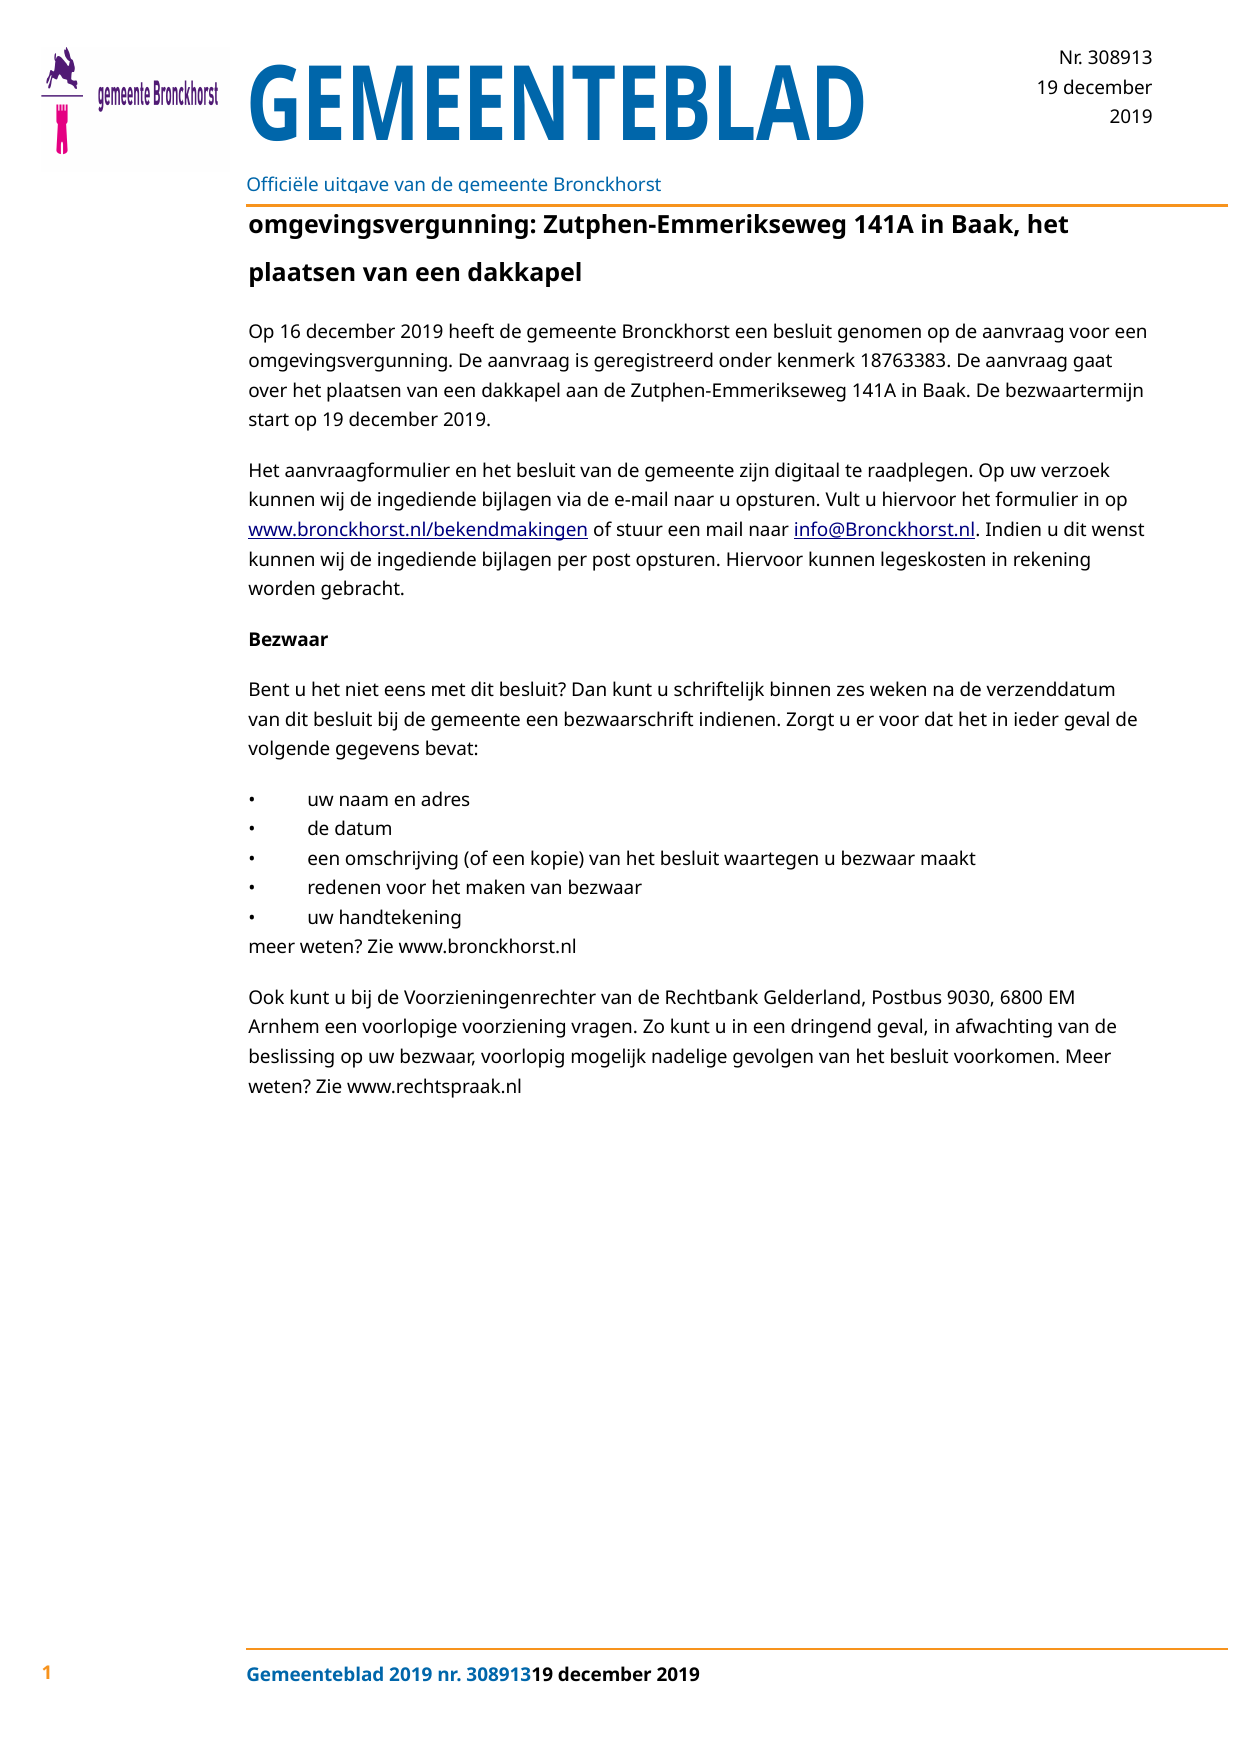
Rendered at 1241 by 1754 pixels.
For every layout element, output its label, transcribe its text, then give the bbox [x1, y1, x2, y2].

list redenen voor het maken van bezwaar [248, 874, 1152, 900]
text Het aanvraagformulier en het besluit van de gemeente zijn digitaal te raadplegen. Op uw verzoek kunnen wij de ingediende bijlagen via de e-mail naar u opsturen. Vult u hiervoor het formulier in op www.bronckhorst.nl/bekendmakingen of stuur een mail naar info@Bronckhorst.nl. Indien u dit wenst kunnen wij de ingediende bijlagen per post opsturen. Hiervoor kunnen legeskosten in rekening worden gebracht. [248, 457, 1152, 601]
list een omschrijving (of een kopie) van het besluit waartegen u bezwaar maakt [248, 845, 1152, 871]
list uw handtekening [248, 904, 1152, 930]
text Ook kunt u bij de Voorzieningenrechter van de Rechtbank Gelderland, Postbus 9030, 6800 EM Arnhem een voorlopige voorziening vragen. Zo kunt u in een dringend geval, in afwachting van de beslissing op uw bezwaar, voorlopig mogelijk nadelige gevolgen van het besluit voorkomen. Meer weten? Zie www.rechtspraak.nl [248, 984, 1152, 1099]
picture [41, 47, 231, 172]
text Op 16 december 2019 heeft de gemeente Bronckhorst een besluit genomen op de aanvraag voor een omgevingsvergunning. De aanvraag is geregistreerd onder kenmerk 18763383. De aanvraag gaat over het plaatsen van een dakkapel aan de Zutphen-Emmerikseweg 141A in Baak. De bezwaartermijn start op 19 december 2019. [248, 318, 1152, 432]
list de datum [248, 815, 1152, 841]
list uw naam en adres [248, 786, 1152, 812]
text meer weten? Zie www.bronckhorst.nl [248, 934, 1152, 959]
text omgevingsvergunning: Zutphen-Emmerikseweg 141A in Baak, het plaatsen van een dakkapel [248, 207, 1152, 288]
text Bezwaar [248, 626, 1152, 652]
text Bent u het niet eens met dit besluit? Dan kunt u schriftelijk binnen zes weken na de verzenddatum van dit besluit bij de gemeente een bezwaarschrift indienen. Zorgt u er voor dat het in ieder geval de volgende gegevens bevat: [248, 676, 1152, 761]
